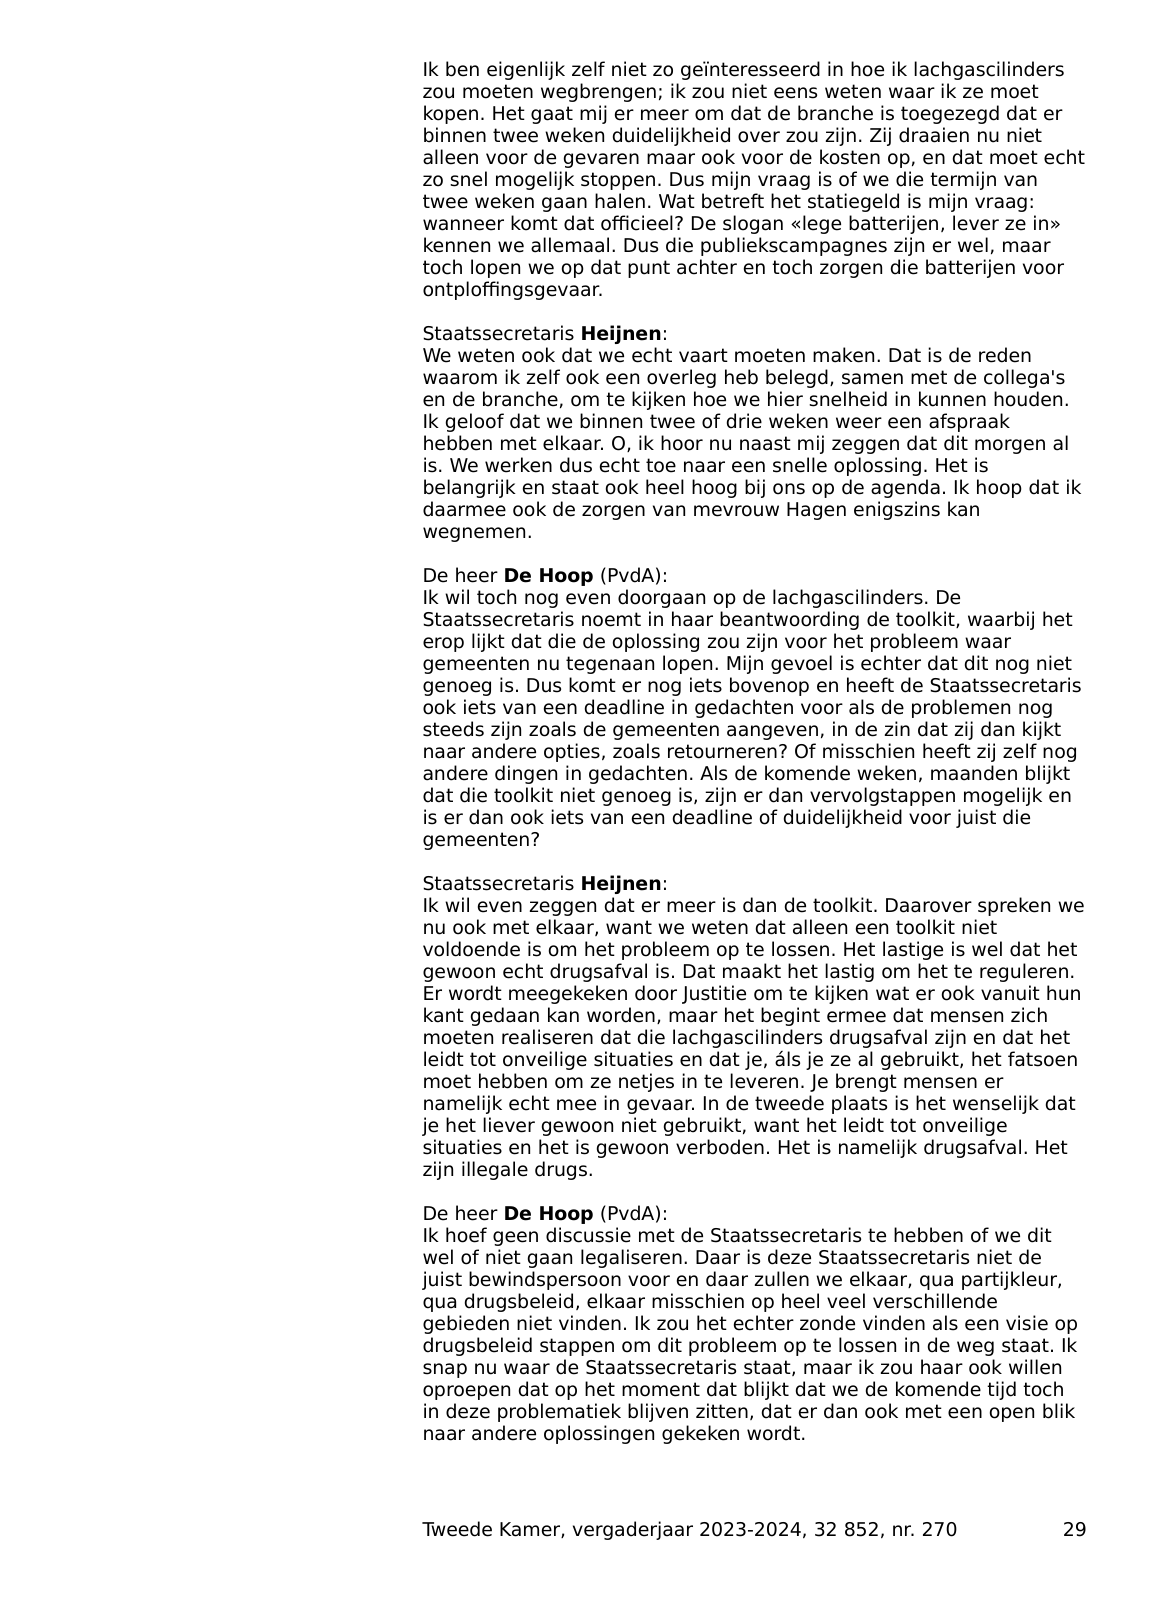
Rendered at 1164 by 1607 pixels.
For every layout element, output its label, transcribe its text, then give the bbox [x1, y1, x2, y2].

text Staatssecretaris Heijnen: [422, 873, 1087, 895]
text De heer De Hoop (PvdA): [422, 1203, 1087, 1225]
text We weten ook dat we echt vaart moeten maken. Dat is de reden waarom ik zelf ook een overleg heb belegd, samen met de collega's en de branche, om te kijken hoe we hier snelheid in kunnen houden. Ik geloof dat we binnen twee of drie weken weer een afspraak hebben met elkaar. O, ik hoor nu naast mij zeggen dat dit morgen al is. We werken dus echt toe naar een snelle oplossing. Het is belangrijk en staat ook heel hoog bij ons op de agenda. Ik hoop dat ik daarmee ook de zorgen van mevrouw Hagen enigszins kan wegnemen. [422, 345, 1087, 543]
text Staatssecretaris Heijnen: [422, 323, 1087, 345]
text Ik wil even zeggen dat er meer is dan de toolkit. Daarover spreken we nu ook met elkaar, want we weten dat alleen een toolkit niet voldoende is om het probleem op te lossen. Het lastige is wel dat het gewoon echt drugsafval is. Dat maakt het lastig om het te reguleren. Er wordt meegekeken door Justitie om te kijken wat er ook vanuit hun kant gedaan kan worden, maar het begint ermee dat mensen zich moeten realiseren dat die lachgascilinders drugsafval zijn en dat het leidt tot onveilige situaties en dat je, áls je ze al gebruikt, het fatsoen moet hebben om ze netjes in te leveren. Je brengt mensen er namelijk echt mee in gevaar. In de tweede plaats is het wenselijk dat je het liever gewoon niet gebruikt, want het leidt tot onveilige situaties en het is gewoon verboden. Het is namelijk drugsafval. Het zijn illegale drugs. [422, 895, 1087, 1181]
text Ik wil toch nog even doorgaan op de lachgascilinders. De Staatssecretaris noemt in haar beantwoording de toolkit, waarbij het erop lijkt dat die de oplossing zou zijn voor het probleem waar gemeenten nu tegenaan lopen. Mijn gevoel is echter dat dit nog niet genoeg is. Dus komt er nog iets bovenop en heeft de Staatssecretaris ook iets van een deadline in gedachten voor als de problemen nog steeds zijn zoals de gemeenten aangeven, in de zin dat zij dan kijkt naar andere opties, zoals retourneren? Of misschien heeft zij zelf nog andere dingen in gedachten. Als de komende weken, maanden blijkt dat die toolkit niet genoeg is, zijn er dan vervolgstappen mogelijk en is er dan ook iets van een deadline of duidelijkheid voor juist die gemeenten? [422, 587, 1087, 851]
text Ik ben eigenlijk zelf niet zo geïnteresseerd in hoe ik lachgascilinders zou moeten wegbrengen; ik zou niet eens weten waar ik ze moet kopen. Het gaat mij er meer om dat de branche is toegezegd dat er binnen twee weken duidelijkheid over zou zijn. Zij draaien nu niet alleen voor de gevaren maar ook voor de kosten op, en dat moet echt zo snel mogelijk stoppen. Dus mijn vraag is of we die termijn van twee weken gaan halen. Wat betreft het statiegeld is mijn vraag: wanneer komt dat officieel? De slogan «lege batterijen, lever ze in» kennen we allemaal. Dus die publiekscampagnes zijn er wel, maar toch lopen we op dat punt achter en toch zorgen die batterijen voor ontploffingsgevaar. [422, 59, 1087, 301]
text De heer De Hoop (PvdA): [422, 565, 1087, 587]
text Ik hoef geen discussie met de Staatssecretaris te hebben of we dit wel of niet gaan legaliseren. Daar is deze Staatssecretaris niet de juist bewindspersoon voor en daar zullen we elkaar, qua partijkleur, qua drugsbeleid, elkaar misschien op heel veel verschillende gebieden niet vinden. Ik zou het echter zonde vinden als een visie op drugsbeleid stappen om dit probleem op te lossen in de weg staat. Ik snap nu waar de Staatssecretaris staat, maar ik zou haar ook willen oproepen dat op het moment dat blijkt dat we de komende tijd toch in deze problematiek blijven zitten, dat er dan ook met een open blik naar andere oplossingen gekeken wordt. [422, 1225, 1087, 1444]
